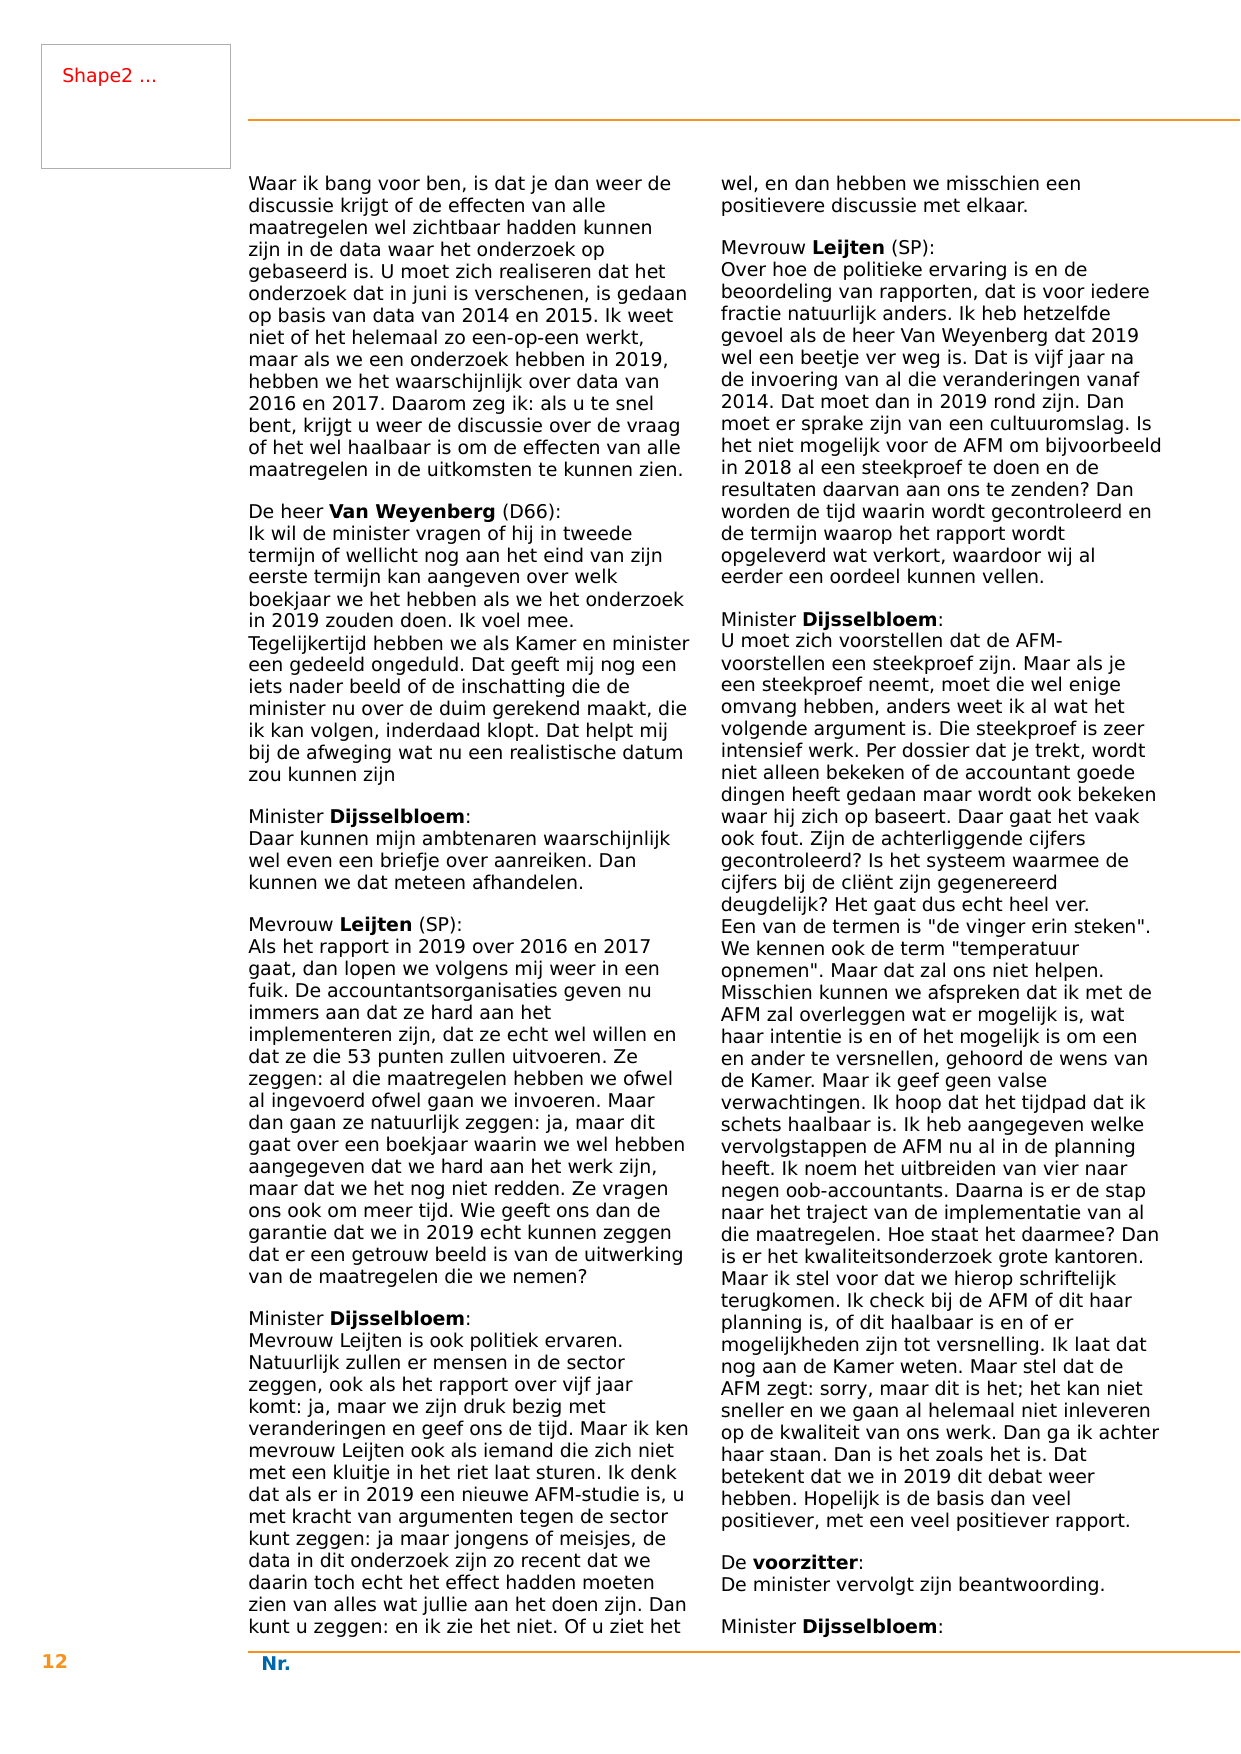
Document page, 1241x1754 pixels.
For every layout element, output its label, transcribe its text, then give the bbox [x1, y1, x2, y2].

text Mevrouw Leijten (SP): [721, 237, 1163, 259]
text Ik wil de minister vragen of hij in tweede termijn of wellicht nog aan het eind van zijn eerste termijn kan aangeven over welk boekjaar we het hebben als we het onderzoek in 2019 zouden doen. Ik voel mee. Tegelijkertijd hebben we als Kamer en minister een gedeeld ongeduld. Dat geeft mij nog een iets nader beeld of de inschatting die de minister nu over de duim gerekend maakt, die ik kan volgen, inderdaad klopt. Dat helpt mij bij de afweging wat nu een realistische datum zou kunnen zijn [248, 522, 691, 786]
text Minister Dijsselbloem: [721, 1616, 1163, 1637]
text Een van de termen is "de vinger erin steken". We kennen ook de term "temperatuur opnemen". Maar dat zal ons niet helpen. Misschien kunnen we afspreken dat ik met de AFM zal overleggen wat er mogelijk is, wat haar intentie is en of het mogelijk is om een en ander te versnellen, gehoord de wens van de Kamer. Maar ik geef geen valse verwachtingen. Ik hoop dat het tijdpad dat ik schets haalbaar is. Ik heb aangegeven welke vervolgstappen de AFM nu al in de planning heeft. Ik noem het uitbreiden van vier naar negen oob-accountants. Daarna is er de stap naar het traject van de implementatie van al die maatregelen. Hoe staat het daarmee? Dan is er het kwaliteitsonderzoek grote kantoren. Maar ik stel voor dat we hierop schriftelijk terugkomen. Ik check bij de AFM of dit haar planning is, of dit haalbaar is en of er mogelijkheden zijn tot versnelling. Ik laat dat nog aan de Kamer weten. Maar stel dat de AFM zegt: sorry, maar dit is het; het kan niet sneller en we gaan al helemaal niet inleveren op de kwaliteit van ons werk. Dan ga ik achter haar staan. Dan is het zoals het is. Dat betekent dat we in 2019 dit debat weer hebben. Hopelijk is de basis dan veel positiever, met een veel positiever rapport. [721, 916, 1163, 1532]
text wel, en dan hebben we misschien een positievere discussie met elkaar. [721, 173, 1163, 217]
text Over hoe de politieke ervaring is en de beoordeling van rapporten, dat is voor iedere fractie natuurlijk anders. Ik heb hetzelfde gevoel als de heer Van Weyenberg dat 2019 wel een beetje ver weg is. Dat is vijf jaar na de invoering van al die veranderingen vanaf 2014. Dat moet dan in 2019 rond zijn. Dan moet er sprake zijn van een cultuuromslag. Is het niet mogelijk voor de AFM om bijvoorbeeld in 2018 al een steekproef te doen en de resultaten daarvan aan ons te zenden? Dan worden de tijd waarin wordt gecontroleerd en de termijn waarop het rapport wordt opgeleverd wat verkort, waardoor wij al eerder een oordeel kunnen vellen. [721, 259, 1163, 588]
text Minister Dijsselbloem: [721, 608, 1163, 630]
text Mevrouw Leijten (SP): [248, 914, 691, 936]
text Waar ik bang voor ben, is dat je dan weer de discussie krijgt of de effecten van alle maatregelen wel zichtbaar hadden kunnen zijn in de data waar het onderzoek op gebaseerd is. U moet zich realiseren dat het onderzoek dat in juni is verschenen, is gedaan op basis van data van 2014 en 2015. Ik weet niet of het helemaal zo een-op-een werkt, maar als we een onderzoek hebben in 2019, hebben we het waarschijnlijk over data van 2016 en 2017. Daarom zeg ik: als u te snel bent, krijgt u weer de discussie over de vraag of het wel haalbaar is om de effecten van alle maatregelen in de uitkomsten te kunnen zien. [248, 173, 691, 481]
text De voorzitter: [721, 1552, 1163, 1573]
text Daar kunnen mijn ambtenaren waarschijnlijk wel even een briefje over aanreiken. Dan kunnen we dat meteen afhandelen. [248, 828, 691, 894]
text De heer Van Weyenberg (D66): [248, 501, 691, 522]
text De minister vervolgt zijn beantwoording. [721, 1573, 1163, 1596]
text Minister Dijsselbloem: [248, 1308, 691, 1330]
text Minister Dijsselbloem: [248, 806, 691, 828]
text Als het rapport in 2019 over 2016 en 2017 gaat, dan lopen we volgens mij weer in een fuik. De accountantsorganisaties geven nu immers aan dat ze hard aan het implementeren zijn, dat ze echt wel willen en dat ze die 53 punten zullen uitvoeren. Ze zeggen: al die maatregelen hebben we ofwel al ingevoerd ofwel gaan we invoeren. Maar dan gaan ze natuurlijk zeggen: ja, maar dit gaat over een boekjaar waarin we wel hebben aangegeven dat we hard aan het werk zijn, maar dat we het nog niet redden. Ze vragen ons ook om meer tijd. Wie geeft ons dan de garantie dat we in 2019 echt kunnen zeggen dat er een getrouw beeld is van de uitwerking van de maatregelen die we nemen? [248, 936, 691, 1288]
text U moet zich voorstellen dat de AFM-voorstellen een steekproef zijn. Maar als je een steekproef neemt, moet die wel enige omvang hebben, anders weet ik al wat het volgende argument is. Die steekproef is zeer intensief werk. Per dossier dat je trekt, wordt niet alleen bekeken of de accountant goede dingen heeft gedaan maar wordt ook bekeken waar hij zich op baseert. Daar gaat het vaak ook fout. Zijn de achterliggende cijfers gecontroleerd? Is het systeem waarmee de cijfers bij de cliënt zijn gegenereerd deugdelijk? Het gaat dus echt heel ver. [721, 630, 1163, 916]
text Mevrouw Leijten is ook politiek ervaren. Natuurlijk zullen er mensen in de sector zeggen, ook als het rapport over vijf jaar komt: ja, maar we zijn druk bezig met veranderingen en geef ons de tijd. Maar ik ken mevrouw Leijten ook als iemand die zich niet met een kluitje in het riet laat sturen. Ik denk dat als er in 2019 een nieuwe AFM-studie is, u met kracht van argumenten tegen de sector kunt zeggen: ja maar jongens of meisjes, de data in dit onderzoek zijn zo recent dat we daarin toch echt het effect hadden moeten zien van alles wat jullie aan het doen zijn. Dan kunt u zeggen: en ik zie het niet. Of u ziet het [248, 1330, 691, 1637]
